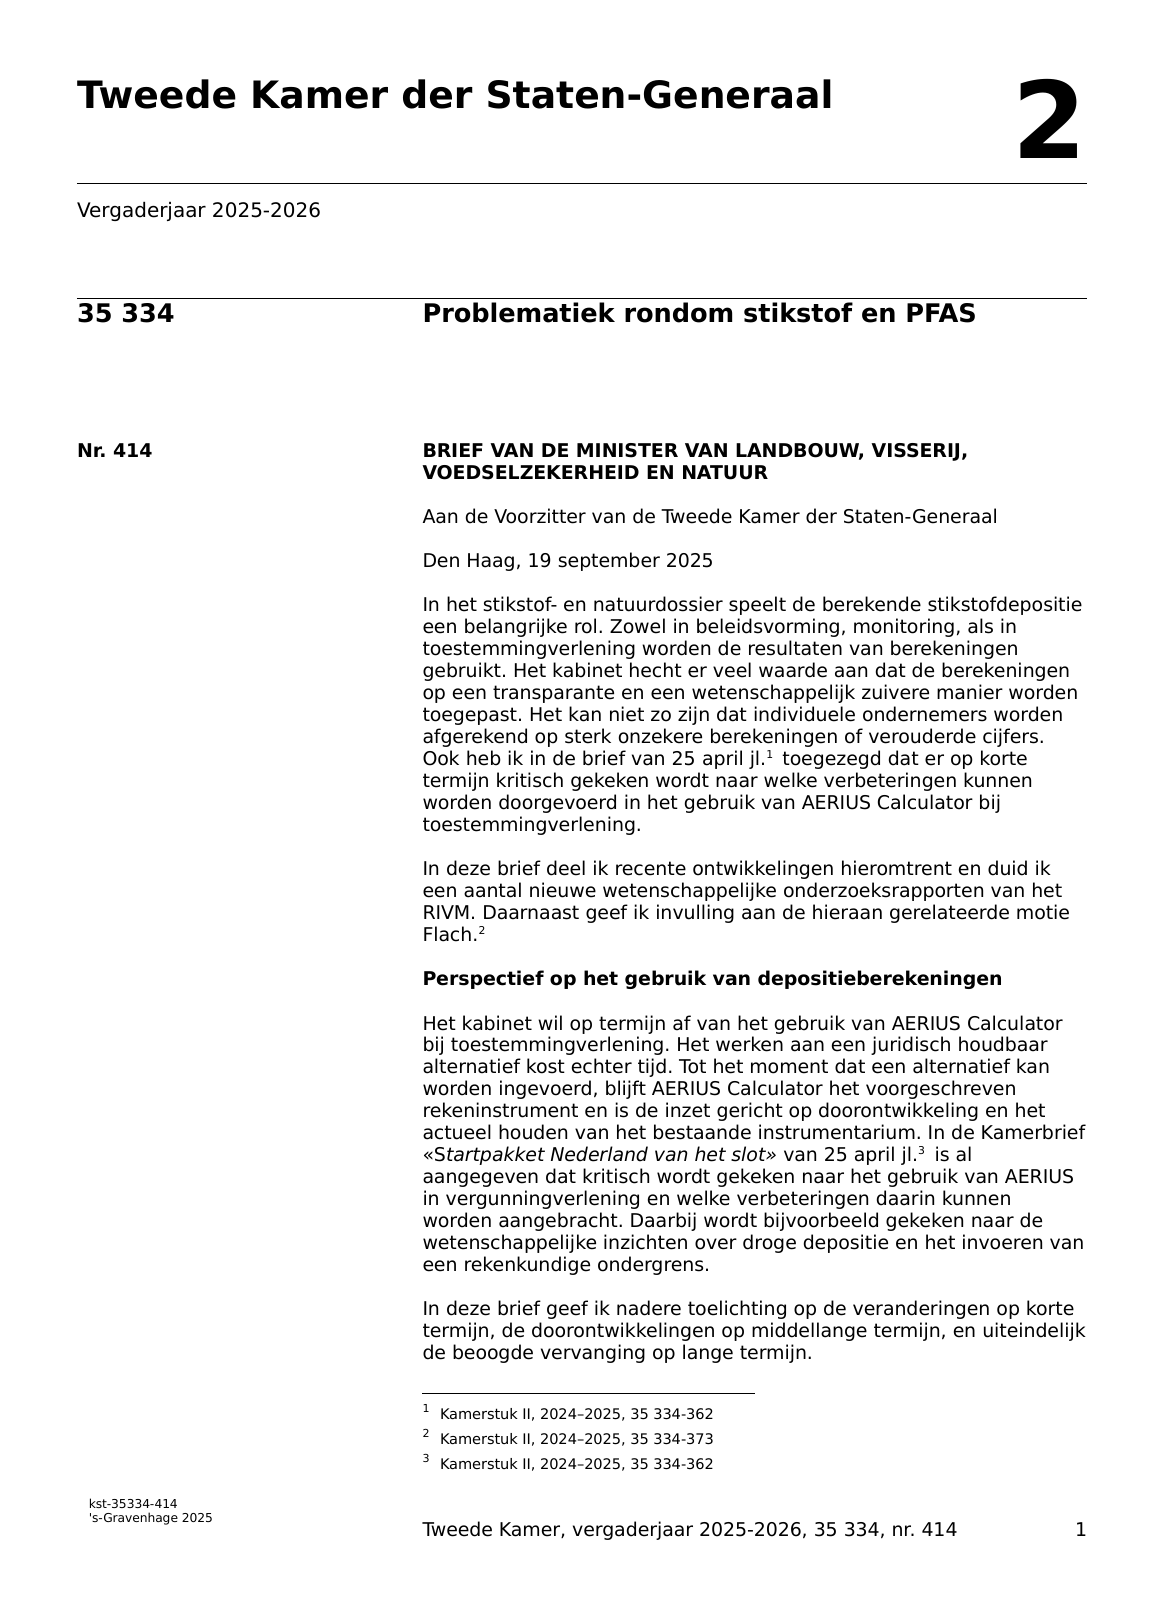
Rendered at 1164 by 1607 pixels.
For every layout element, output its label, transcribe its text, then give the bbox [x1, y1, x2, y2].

text Kamerstuk II, 2024–2025, 35 334-362 [422, 1402, 1087, 1424]
subtitle Nr. 414 BRIEF VAN DE MINISTER VAN LANDBOUW, VISSERIJ, VOEDSELZEKERHEID EN NATUUR [77, 440, 1087, 484]
table_header 2 [886, 59, 1087, 183]
subtitle Perspectief op het gebruik van depositieberekeningen [422, 968, 1087, 990]
text Den Haag, 19 september 2025 [422, 550, 1087, 572]
text kst-35334-414 [88, 1497, 323, 1511]
text Aan de Voorzitter van de Tweede Kamer der Staten-Generaal [422, 506, 1087, 528]
text Kamerstuk II, 2024–2025, 35 334-373 [422, 1427, 1087, 1449]
text In het stikstof- en natuurdossier speelt de berekende stikstofdepositie een belangrijke rol. Zowel in beleidsvorming, monitoring, als in toestemmingverlening worden de resultaten van berekeningen gebruikt. Het kabinet hecht er veel waarde aan dat de berekeningen op een transparante en een wetenschappelijk zuivere manier worden toegepast. Het kan niet zo zijn dat individuele ondernemers worden afgerekend op sterk onzekere berekeningen of verouderde cijfers. Ook heb ik in de brief van 25 april jl. toegezegd dat er op korte termijn kritisch gekeken wordt naar welke verbeteringen kunnen worden doorgevoerd in het gebruik van AERIUS Calculator bij toestemmingverlening. [422, 594, 1087, 836]
text 's-Gravenhage 2025 [88, 1511, 323, 1525]
text In deze brief geef ik nadere toelichting op de veranderingen op korte termijn, de doorontwikkelingen op middellange termijn, en uiteindelijk de beoogde vervanging op lange termijn. [422, 1298, 1087, 1364]
text Kamerstuk II, 2024–2025, 35 334-362 [422, 1452, 1087, 1474]
text In deze brief deel ik recente ontwikkelingen hieromtrent en duid ik een aantal nieuwe wetenschappelijke onderzoeksrapporten van het RIVM. Daarnaast geef ik invulling aan de hieraan gerelateerde motie Flach. [422, 858, 1087, 946]
table_cell Vergaderjaar 2025-2026 [77, 184, 1087, 298]
text Het kabinet wil op termijn af van het gebruik van AERIUS Calculator bij toestemmingverlening. Het werken aan een juridisch houdbaar alternatief kost echter tijd. Tot het moment dat een alternatief kan worden ingevoerd, blijft AERIUS Calculator het voorgeschreven rekeninstrument en is de inzet gericht op doorontwikkeling en het actueel houden van het bestaande instrumentarium. In de Kamerbrief «Startpakket Nederland van het slot» van 25 april jl. is al aangegeven dat kritisch wordt gekeken naar het gebruik van AERIUS in vergunningverlening en welke verbeteringen daarin kunnen worden aangebracht. Daarbij wordt bijvoorbeeld gekeken naar de wetenschappelijke inzichten over droge depositie en het invoeren van een rekenkundige ondergrens. [422, 1012, 1087, 1276]
table_header Tweede Kamer der Staten-Generaal [77, 59, 886, 183]
subtitle 35 334 Problematiek rondom stikstof en PFAS [77, 299, 1087, 329]
